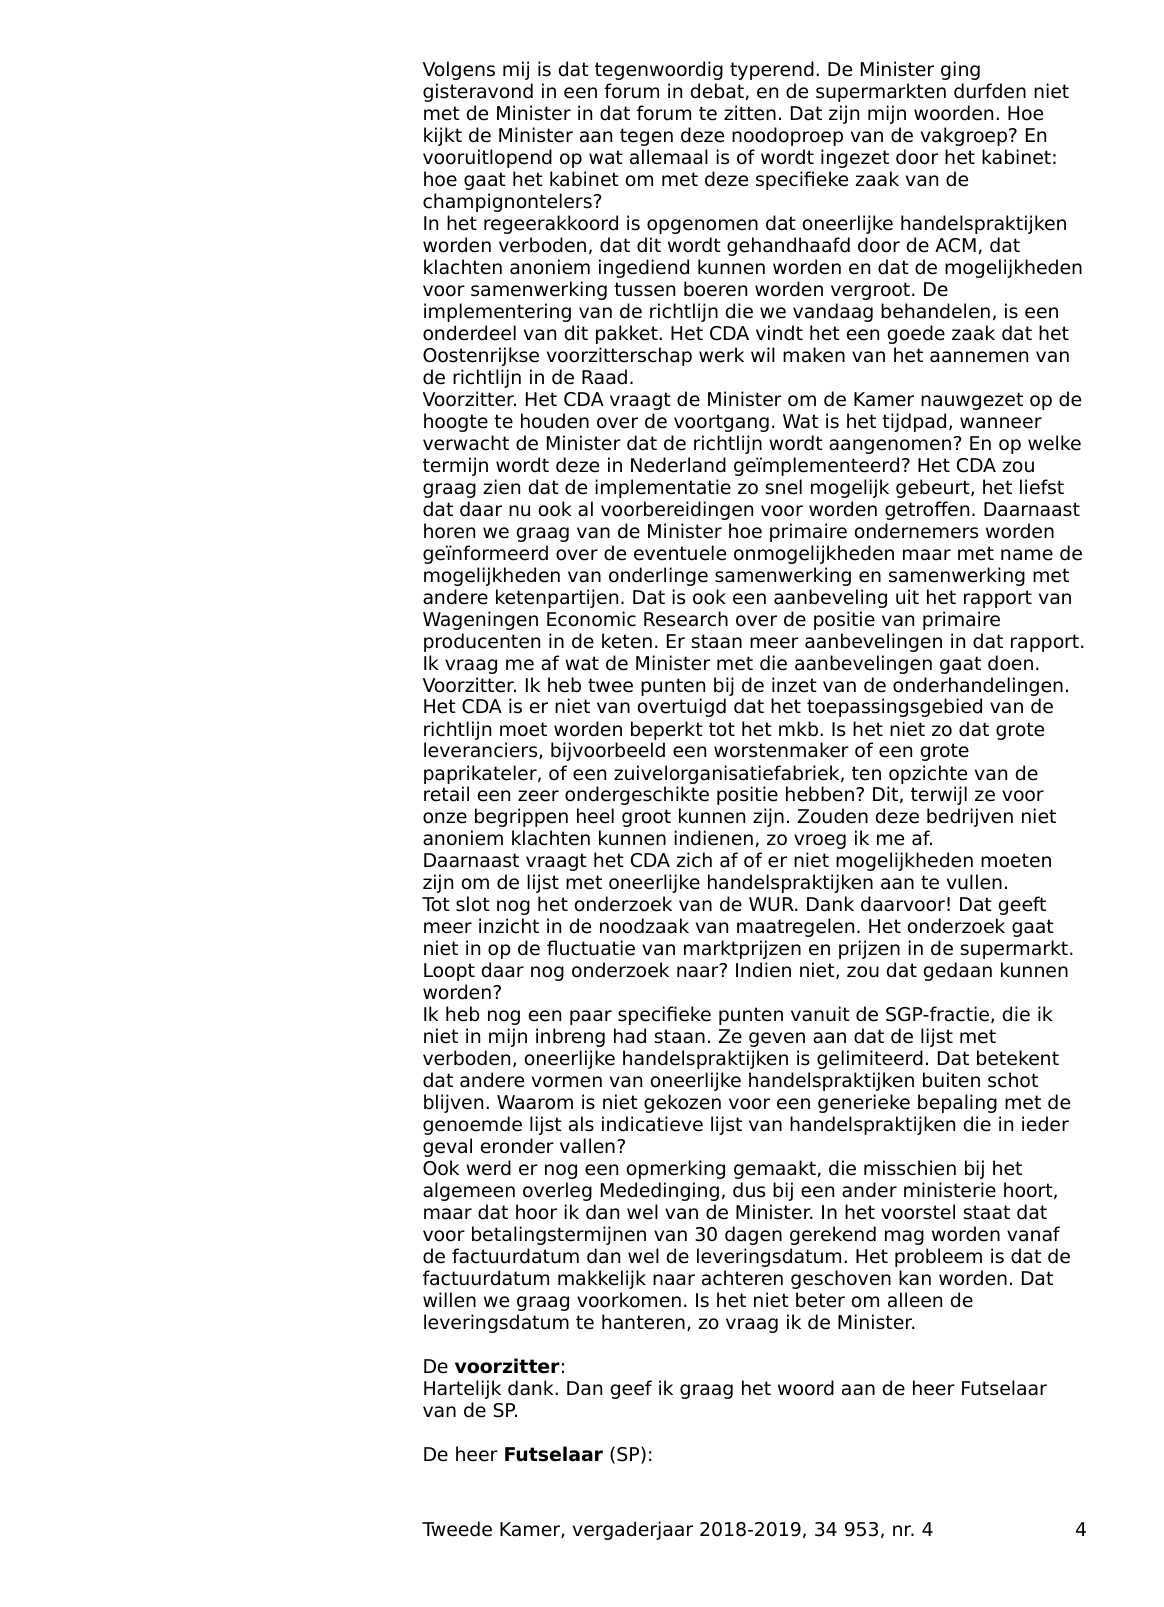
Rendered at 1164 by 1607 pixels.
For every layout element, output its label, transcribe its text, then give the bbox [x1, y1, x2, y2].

text In het regeerakkoord is opgenomen dat oneerlijke handelspraktijken worden verboden, dat dit wordt gehandhaafd door de ACM, dat klachten anoniem ingediend kunnen worden en dat de mogelijkheden voor samenwerking tussen boeren worden vergroot. De implementering van de richtlijn die we vandaag behandelen, is een onderdeel van dit pakket. Het CDA vindt het een goede zaak dat het Oostenrijkse voorzitterschap werk wil maken van het aannemen van de richtlijn in de Raad. [422, 213, 1087, 389]
text Hartelijk dank. Dan geef ik graag het woord aan de heer Futselaar van de SP. [422, 1378, 1087, 1422]
text Daarnaast vraagt het CDA zich af of er niet mogelijkheden moeten zijn om de lijst met oneerlijke handelspraktijken aan te vullen. [422, 850, 1087, 894]
text Ik heb nog een paar specifieke punten vanuit de SGP-fractie, die ik niet in mijn inbreng had staan. Ze geven aan dat de lijst met verboden, oneerlijke handelspraktijken is gelimiteerd. Dat betekent dat andere vormen van oneerlijke handelspraktijken buiten schot blijven. Waarom is niet gekozen voor een generieke bepaling met de genoemde lijst als indicatieve lijst van handelspraktijken die in ieder geval eronder vallen? [422, 1004, 1087, 1158]
text Tot slot nog het onderzoek van de WUR. Dank daarvoor! Dat geeft meer inzicht in de noodzaak van maatregelen. Het onderzoek gaat niet in op de fluctuatie van marktprijzen en prijzen in de supermarkt. Loopt daar nog onderzoek naar? Indien niet, zou dat gedaan kunnen worden? [422, 894, 1087, 1004]
text De voorzitter: [422, 1356, 1087, 1378]
text De heer Futselaar (SP): [422, 1444, 1087, 1466]
text Voorzitter. Ik heb twee punten bij de inzet van de onderhandelingen. Het CDA is er niet van overtuigd dat het toepassingsgebied van de richtlijn moet worden beperkt tot het mkb. Is het niet zo dat grote leveranciers, bijvoorbeeld een worstenmaker of een grote paprikateler, of een zuivelorganisatiefabriek, ten opzichte van de retail een zeer ondergeschikte positie hebben? Dit, terwijl ze voor onze begrippen heel groot kunnen zijn. Zouden deze bedrijven niet anoniem klachten kunnen indienen, zo vroeg ik me af. [422, 674, 1087, 850]
text Volgens mij is dat tegenwoordig typerend. De Minister ging gisteravond in een forum in debat, en de supermarkten durfden niet met de Minister in dat forum te zitten. Dat zijn mijn woorden. Hoe kijkt de Minister aan tegen deze noodoproep van de vakgroep? En vooruitlopend op wat allemaal is of wordt ingezet door het kabinet: hoe gaat het kabinet om met deze specifieke zaak van de champignontelers? [422, 59, 1087, 213]
text Voorzitter. Het CDA vraagt de Minister om de Kamer nauwgezet op de hoogte te houden over de voortgang. Wat is het tijdpad, wanneer verwacht de Minister dat de richtlijn wordt aangenomen? En op welke termijn wordt deze in Nederland geïmplementeerd? Het CDA zou graag zien dat de implementatie zo snel mogelijk gebeurt, het liefst dat daar nu ook al voorbereidingen voor worden getroffen. Daarnaast horen we graag van de Minister hoe primaire ondernemers worden geïnformeerd over de eventuele onmogelijkheden maar met name de mogelijkheden van onderlinge samenwerking en samenwerking met andere ketenpartijen. Dat is ook een aanbeveling uit het rapport van Wageningen Economic Research over de positie van primaire producenten in de keten. Er staan meer aanbevelingen in dat rapport. Ik vraag me af wat de Minister met die aanbevelingen gaat doen. [422, 389, 1087, 674]
text Ook werd er nog een opmerking gemaakt, die misschien bij het algemeen overleg Mededinging, dus bij een ander ministerie hoort, maar dat hoor ik dan wel van de Minister. In het voorstel staat dat voor betalingstermijnen van 30 dagen gerekend mag worden vanaf de factuurdatum dan wel de leveringsdatum. Het probleem is dat de factuurdatum makkelijk naar achteren geschoven kan worden. Dat willen we graag voorkomen. Is het niet beter om alleen de leveringsdatum te hanteren, zo vraag ik de Minister. [422, 1158, 1087, 1334]
